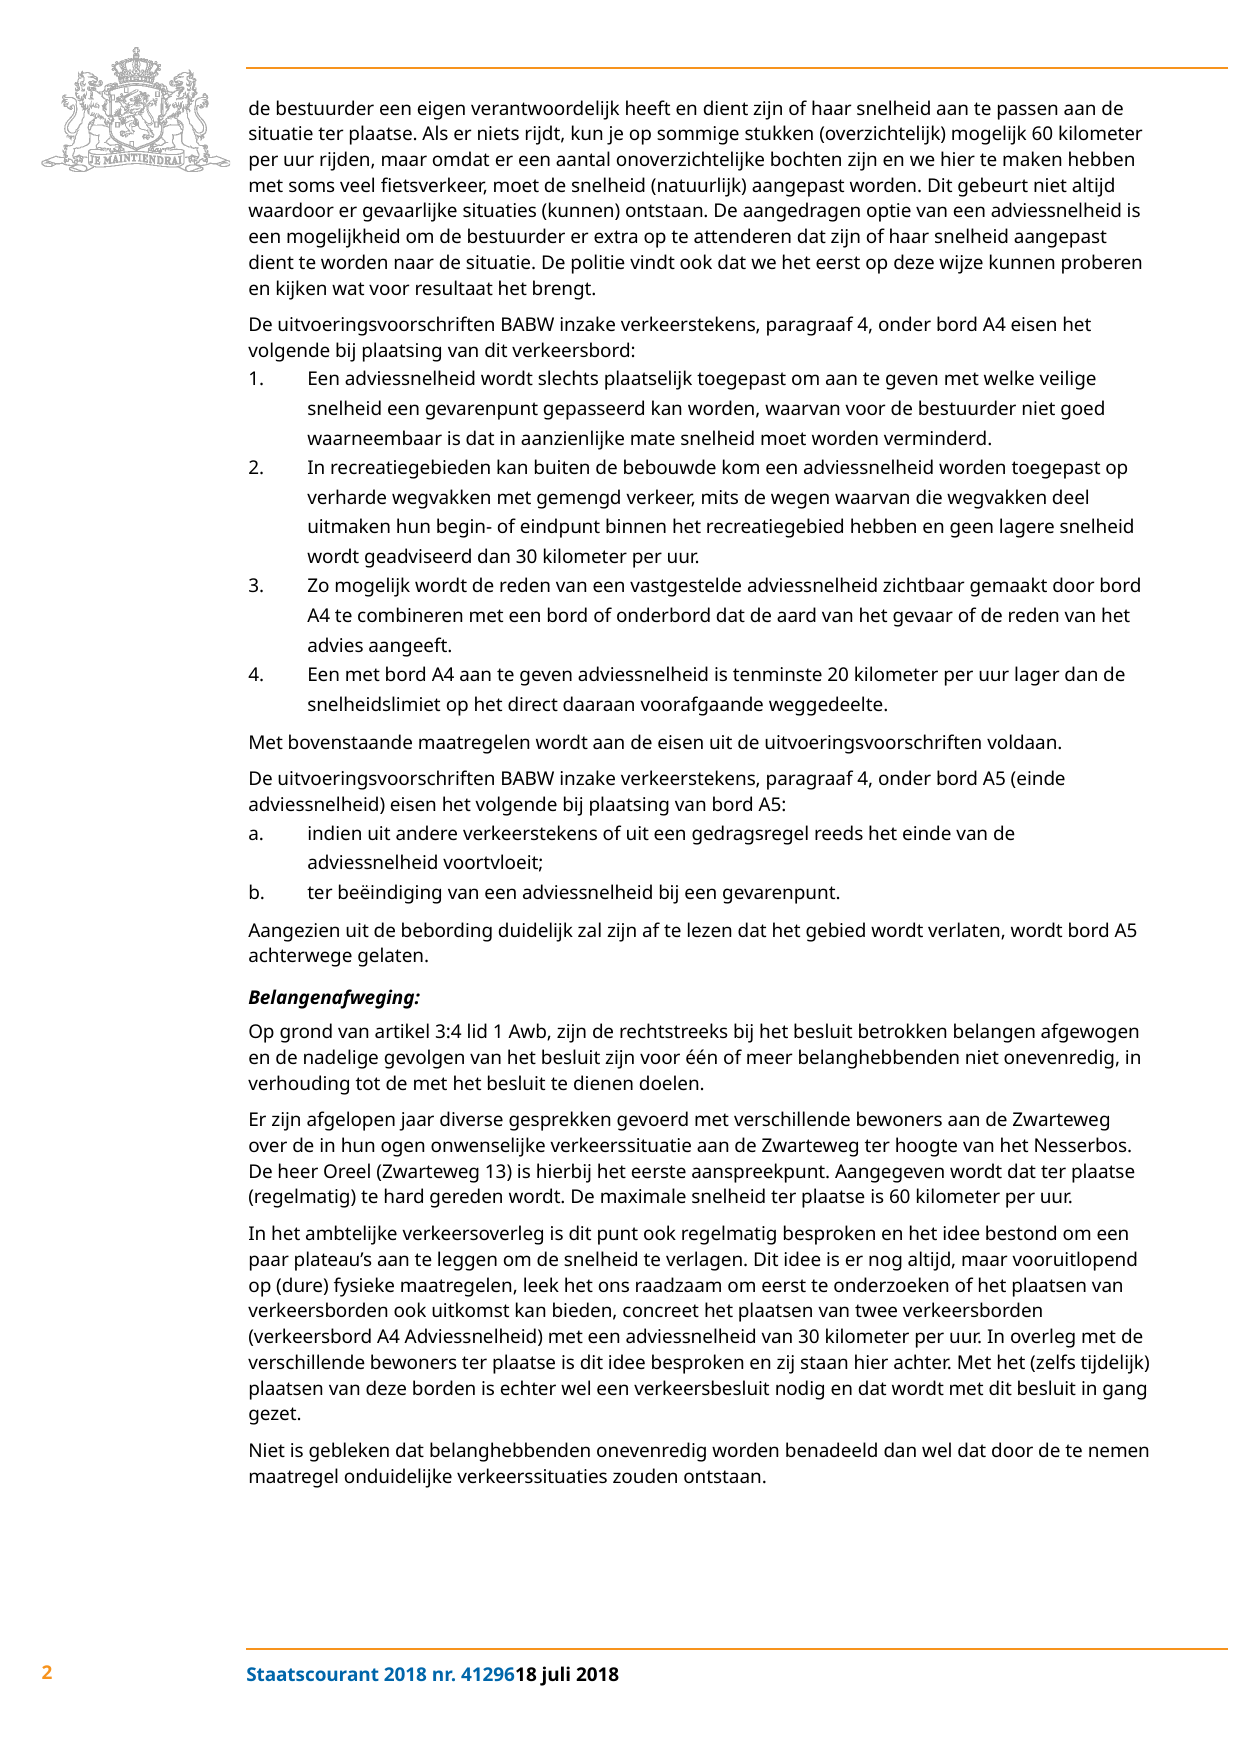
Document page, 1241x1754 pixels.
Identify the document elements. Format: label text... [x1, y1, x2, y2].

list Een met bord A4 aan te geven adviessnelheid is tenminste 20 kilometer per uur lager dan de snelheidslimiet op het direct daaraan voorafgaande weggedeelte. [248, 661, 1152, 717]
list In recreatiegebieden kan buiten de bebouwde kom een adviessnelheid worden toegepast op verharde wegvakken met gemengd verkeer, mits de wegen waarvan die wegvakken deel uitmaken hun begin- of eindpunt binnen het recreatiegebied hebben en geen lagere snelheid wordt geadviseerd dan 30 kilometer per uur. [248, 454, 1152, 569]
text In het ambtelijke verkeersoverleg is dit punt ook regelmatig besproken en het idee bestond om een paar plateau’s aan te leggen om de snelheid te verlagen. Dit idee is er nog altijd, maar vooruitlopend op (dure) fysieke maatregelen, leek het ons raadzaam om eerst te onderzoeken of het plaatsen van verkeersborden ook uitkomst kan bieden, concreet het plaatsen van twee verkeersborden (verkeersbord A4 Adviessnelheid) met een adviessnelheid van 30 kilometer per uur. In overleg met de verschillende bewoners ter plaatse is dit idee besproken en zij staan hier achter. Met het (zelfs tijdelijk) plaatsen van deze borden is echter wel een verkeersbesluit nodig en dat wordt met dit besluit in gang gezet. [248, 1220, 1152, 1426]
text de bestuurder een eigen verantwoordelijk heeft en dient zijn of haar snelheid aan te passen aan de situatie ter plaatse. Als er niets rijdt, kun je op sommige stukken (overzichtelijk) mogelijk 60 kilometer per uur rijden, maar omdat er een aantal onoverzichtelijke bochten zijn en we hier te maken hebben met soms veel fietsverkeer, moet de snelheid (natuurlijk) aangepast worden. Dit gebeurt niet altijd waardoor er gevaarlijke situaties (kunnen) ontstaan. De aangedragen optie van een adviessnelheid is een mogelijkheid om de bestuurder er extra op te attenderen dat zijn of haar snelheid aangepast dient te worden naar de situatie. De politie vindt ook dat we het eerst op deze wijze kunnen proberen en kijken wat voor resultaat het brengt. [248, 95, 1152, 301]
picture [41, 47, 231, 172]
text Op grond van artikel 3:4 lid 1 Awb, zijn de rechtstreeks bij het besluit betrokken belangen afgewogen en de nadelige gevolgen van het besluit zijn voor één of meer belanghebbenden niet onevenredig, in verhouding tot de met het besluit te dienen doelen. [248, 1018, 1152, 1096]
text Met bovenstaande maatregelen wordt aan de eisen uit de uitvoeringsvoorschriften voldaan. [248, 729, 1152, 755]
list ter beëindiging van een adviessnelheid bij een gevarenpunt. [248, 879, 1152, 904]
text Belangenafweging: [248, 984, 1152, 1010]
text Niet is gebleken dat belanghebbenden onevenredig worden benadeeld dan wel dat door de te nemen maatregel onduidelijke verkeerssituaties zouden ontstaan. [248, 1437, 1152, 1489]
list Een adviessnelheid wordt slechts plaatselijk toegepast om aan te geven met welke veilige snelheid een gevarenpunt gepasseerd kan worden, waarvan voor de bestuurder niet goed waarneembaar is dat in aanzienlijke mate snelheid moet worden verminderd. [248, 366, 1152, 451]
text De uitvoeringsvoorschriften BABW inzake verkeerstekens, paragraaf 4, onder bord A5 (einde adviessnelheid) eisen het volgende bij plaatsing van bord A5: [248, 766, 1152, 817]
list Zo mogelijk wordt de reden van een vastgestelde adviessnelheid zichtbaar gemaakt door bord A4 te combineren met een bord of onderbord dat de aard van het gevaar of de reden van het advies aangeeft. [248, 573, 1152, 658]
list indien uit andere verkeerstekens of uit een gedragsregel reeds het einde van de adviessnelheid voortvloeit; [248, 820, 1152, 875]
text Aangezien uit de bebording duidelijk zal zijn af te lezen dat het gebied wordt verlaten, wordt bord A5 achterwege gelaten. [248, 917, 1152, 968]
text De uitvoeringsvoorschriften BABW inzake verkeerstekens, paragraaf 4, onder bord A4 eisen het volgende bij plaatsing van dit verkeersbord: [248, 312, 1152, 363]
text Er zijn afgelopen jaar diverse gesprekken gevoerd met verschillende bewoners aan de Zwarteweg over de in hun ogen onwenselijke verkeerssituatie aan de Zwarteweg ter hoogte van het Nesserbos. De heer Oreel (Zwarteweg 13) is hierbij het eerste aanspreekpunt. Aangegeven wordt dat ter plaatse (regelmatig) te hard gereden wordt. De maximale snelheid ter plaatse is 60 kilometer per uur. [248, 1107, 1152, 1209]
